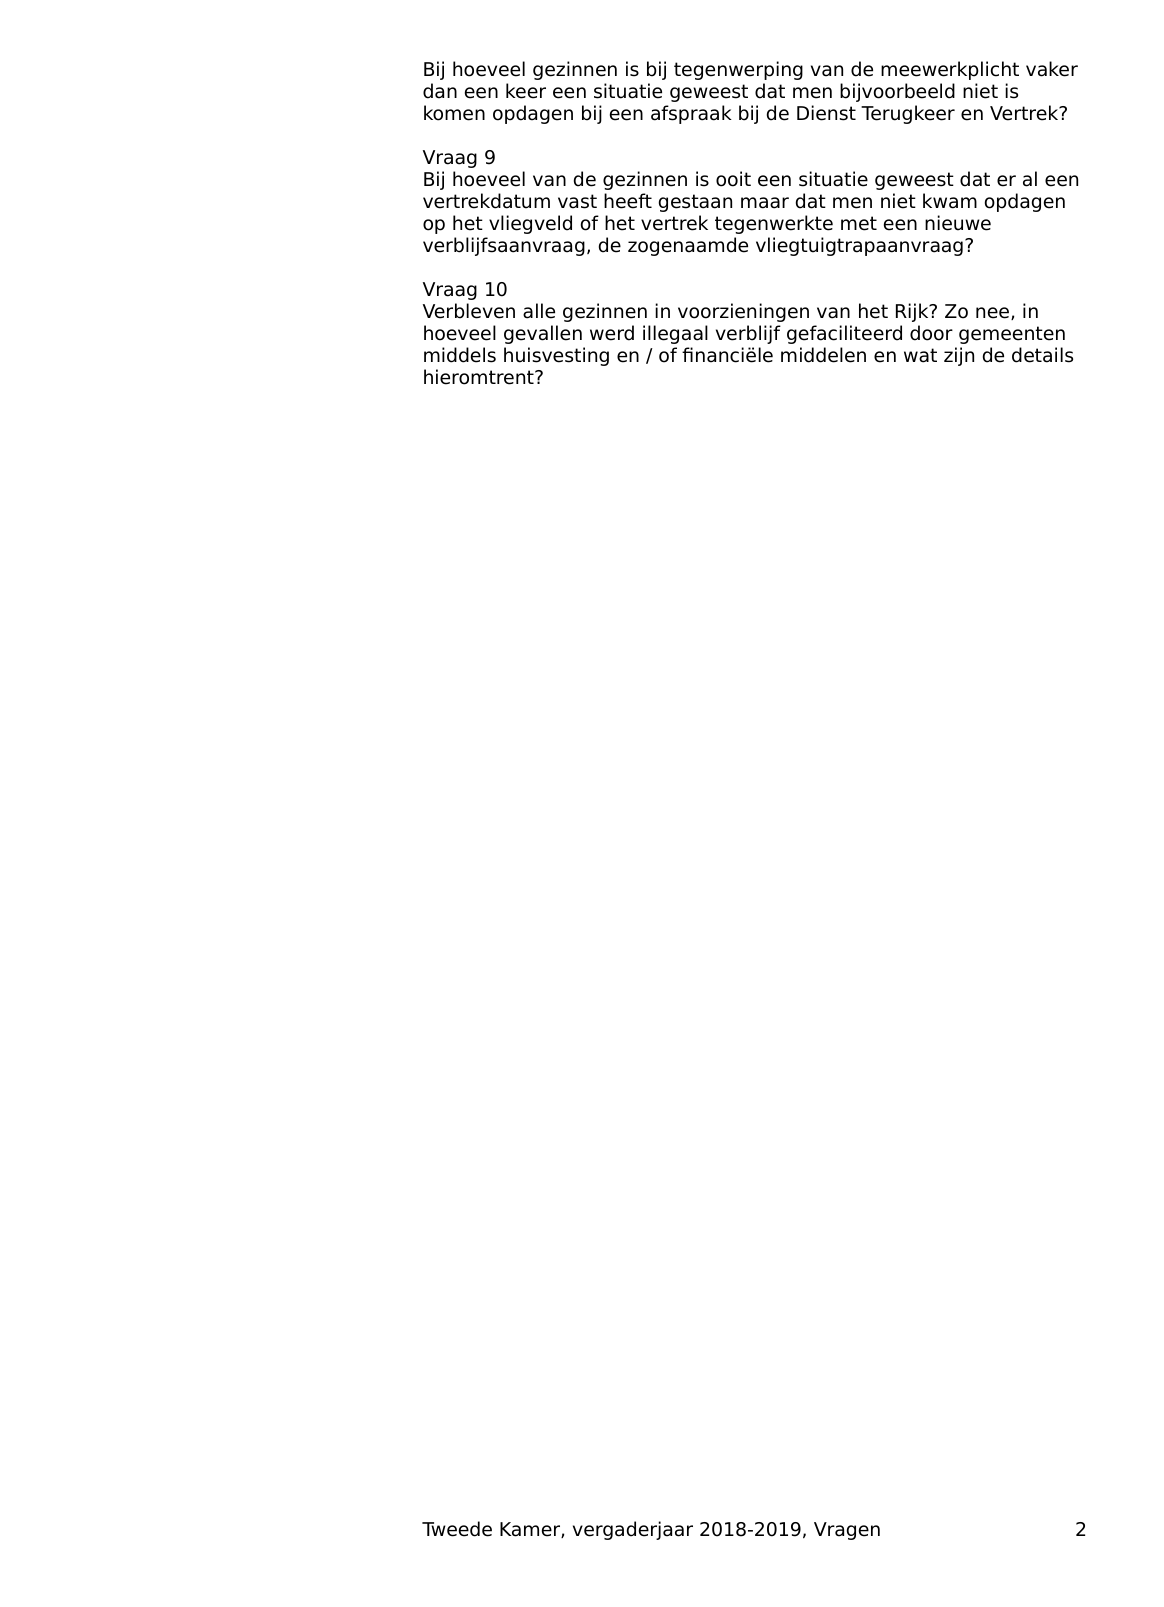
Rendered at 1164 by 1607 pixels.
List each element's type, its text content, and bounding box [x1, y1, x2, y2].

text Vraag 10 [422, 279, 1087, 301]
text Bij hoeveel gezinnen is bij tegenwerping van de meewerkplicht vaker dan een keer een situatie geweest dat men bijvoorbeeld niet is komen opdagen bij een afspraak bij de Dienst Terugkeer en Vertrek? [422, 59, 1087, 125]
text Bij hoeveel van de gezinnen is ooit een situatie geweest dat er al een vertrekdatum vast heeft gestaan maar dat men niet kwam opdagen op het vliegveld of het vertrek tegenwerkte met een nieuwe verblijfsaanvraag, de zogenaamde vliegtuigtrapaanvraag? [422, 169, 1087, 257]
text Vraag 9 [422, 147, 1087, 169]
text Verbleven alle gezinnen in voorzieningen van het Rijk? Zo nee, in hoeveel gevallen werd illegaal verblijf gefaciliteerd door gemeenten middels huisvesting en / of financiële middelen en wat zijn de details hieromtrent? [422, 301, 1087, 389]
